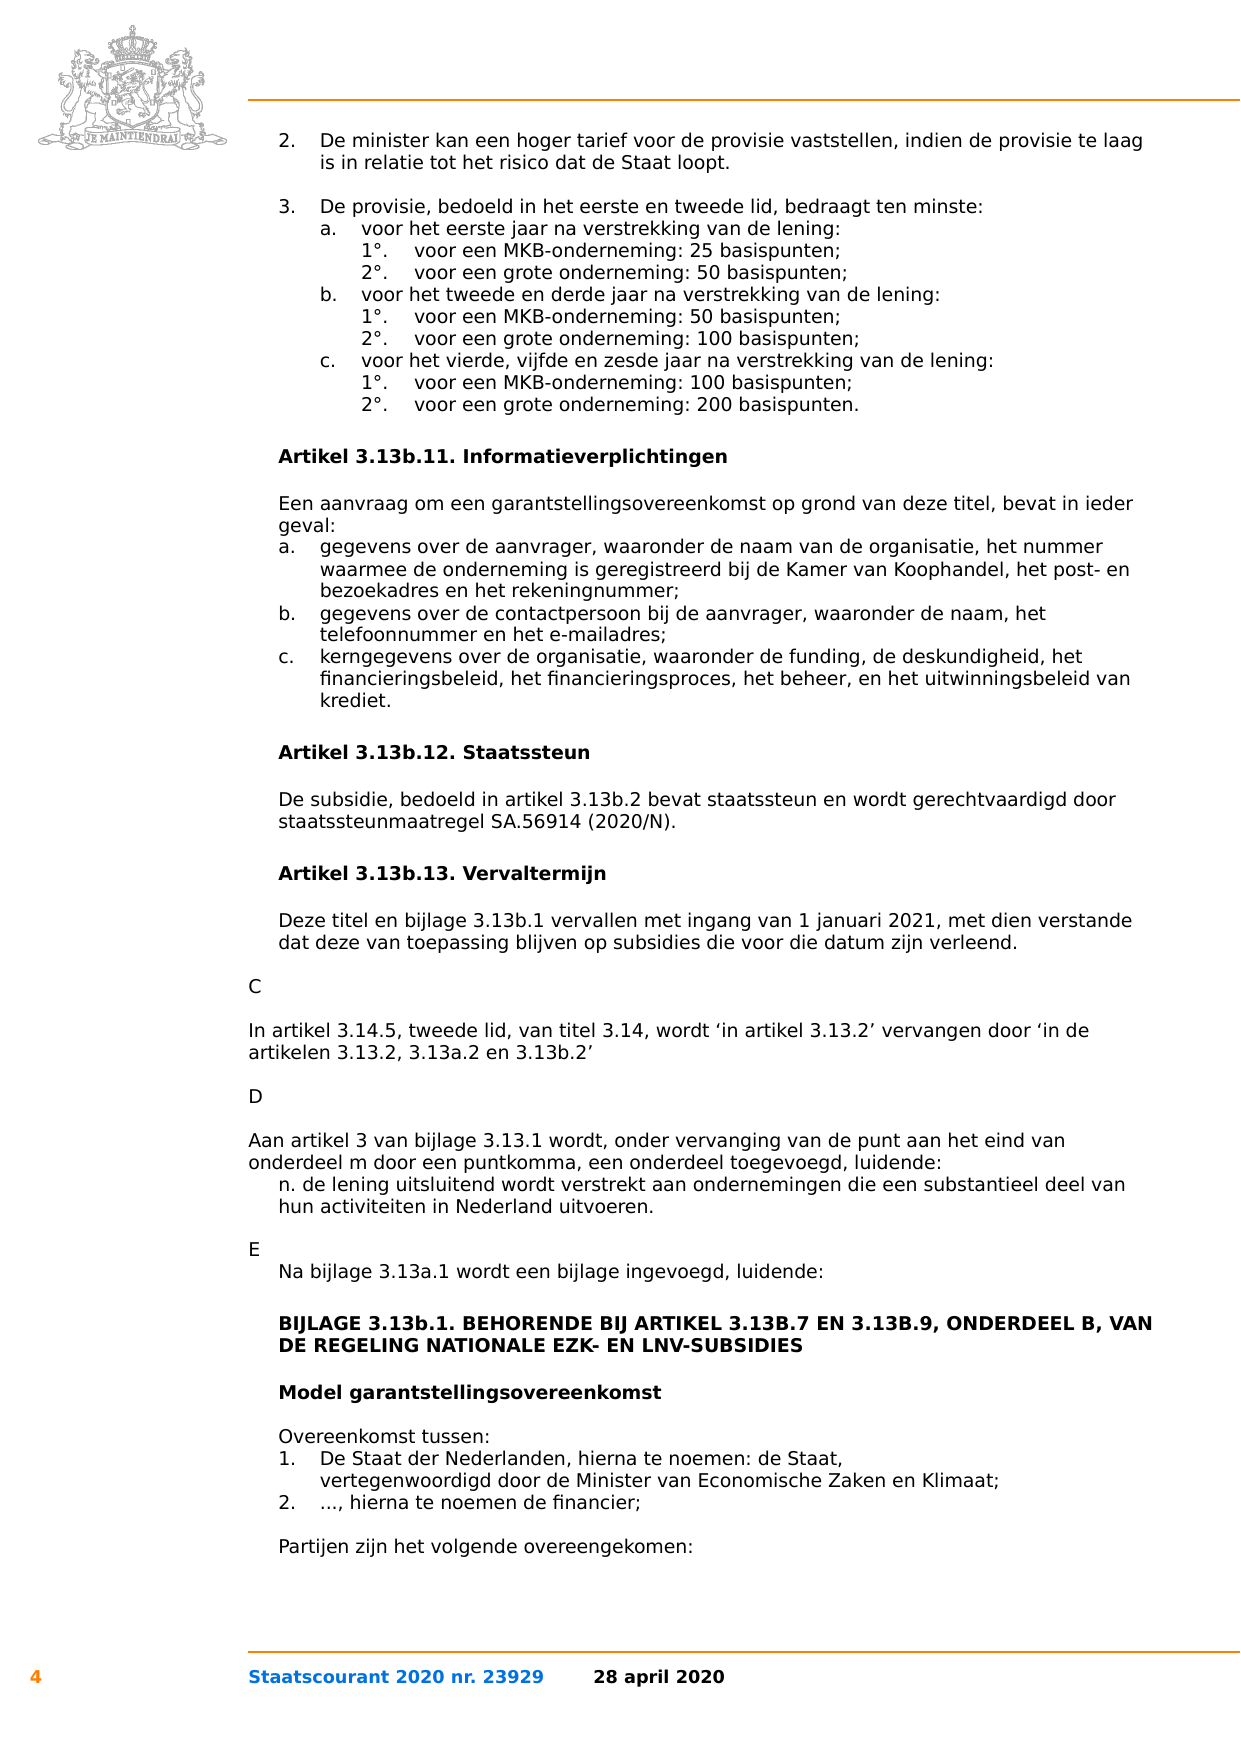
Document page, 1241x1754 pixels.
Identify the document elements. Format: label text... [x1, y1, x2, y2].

text De subsidie, bedoeld in artikel 3.13b.2 bevat staatssteun en wordt gerechtvaardigd door staatssteunmaatregel SA.56914 (2020/N). [278, 789, 1163, 833]
text 1°. voor een MKB-onderneming: 25 basispunten; [361, 240, 1163, 262]
text Partijen zijn het volgende overeengekomen: [278, 1536, 1163, 1558]
text E [248, 1239, 1163, 1261]
text In artikel 3.14.5, tweede lid, van titel 3.14, wordt ‘in artikel 3.13.2’ vervangen door ‘in de artikelen 3.13.2, 3.13a.2 en 3.13b.2’ [248, 1020, 1163, 1064]
subtitle Artikel 3.13b.12. Staatssteun [278, 742, 1163, 764]
text Deze titel en bijlage 3.13b.1 vervallen met ingang van 1 januari 2021, met dien verstande dat deze van toepassing blijven op subsidies die voor die datum zijn verleend. [278, 910, 1163, 954]
text c. kerngegevens over de organisatie, waaronder de funding, de deskundigheid, het financieringsbeleid, het financieringsproces, het beheer, en het uitwinningsbeleid van krediet. [278, 646, 1163, 712]
text a. gegevens over de aanvrager, waaronder de naam van de organisatie, het nummer waarmee de onderneming is geregistreerd bij de Kamer van Koophandel, het post- en bezoekadres en het rekeningnummer; [278, 536, 1163, 602]
text 2. ..., hierna te noemen de financier; [278, 1492, 1163, 1514]
text vertegenwoordigd door de Minister van Economische Zaken en Klimaat; [319, 1470, 1163, 1492]
text D [248, 1086, 1163, 1108]
text c. voor het vierde, vijfde en zesde jaar na verstrekking van de lening: [319, 349, 1163, 372]
text Model garantstellingsovereenkomst [278, 1382, 1163, 1404]
text b. gegevens over de contactpersoon bij de aanvrager, waaronder de naam, het telefoonnummer en het e-mailadres; [278, 602, 1163, 646]
text Een aanvraag om een garantstellingsovereenkomst op grond van deze titel, bevat in ieder geval: [278, 492, 1163, 536]
subtitle Artikel 3.13b.13. Vervaltermijn [278, 863, 1163, 885]
text 1. De Staat der Nederlanden, hierna te noemen: de Staat, [278, 1448, 1163, 1470]
text n. de lening uitsluitend wordt verstrekt aan ondernemingen die een substantieel deel van hun activiteiten in Nederland uitvoeren. [278, 1173, 1163, 1217]
text Overeenkomst tussen: [278, 1426, 1163, 1448]
text Aan artikel 3 van bijlage 3.13.1 wordt, onder vervanging van de punt aan het eind van onderdeel m door een puntkomma, een onderdeel toegevoegd, luidende: [248, 1129, 1163, 1173]
subtitle Artikel 3.13b.11. Informatieverplichtingen [278, 446, 1163, 467]
text 3. De provisie, bedoeld in het eerste en tweede lid, bedraagt ten minste: [278, 196, 1163, 218]
text 1°. voor een MKB-onderneming: 50 basispunten; [361, 306, 1163, 328]
text 2. De minister kan een hoger tarief voor de provisie vaststellen, indien de provisie te laag is in relatie tot het risico dat de Staat loopt. [278, 130, 1163, 174]
subtitle BIJLAGE 3.13b.1. BEHORENDE BIJ ARTIKEL 3.13B.7 EN 3.13B.9, ONDERDEEL B, VAN DE REGELING NATIONALE EZK- EN LNV-SUBSIDIES [278, 1313, 1163, 1357]
text a. voor het eerste jaar na verstrekking van de lening: [319, 218, 1163, 240]
text 2°. voor een grote onderneming: 50 basispunten; [361, 262, 1163, 284]
text C [248, 976, 1163, 998]
text 2°. voor een grote onderneming: 100 basispunten; [361, 328, 1163, 349]
text 2°. voor een grote onderneming: 200 basispunten. [361, 393, 1163, 416]
text Na bijlage 3.13a.1 wordt een bijlage ingevoegd, luidende: [278, 1261, 1163, 1283]
picture [38, 25, 227, 150]
text 1°. voor een MKB-onderneming: 100 basispunten; [361, 372, 1163, 393]
text b. voor het tweede en derde jaar na verstrekking van de lening: [319, 284, 1163, 306]
